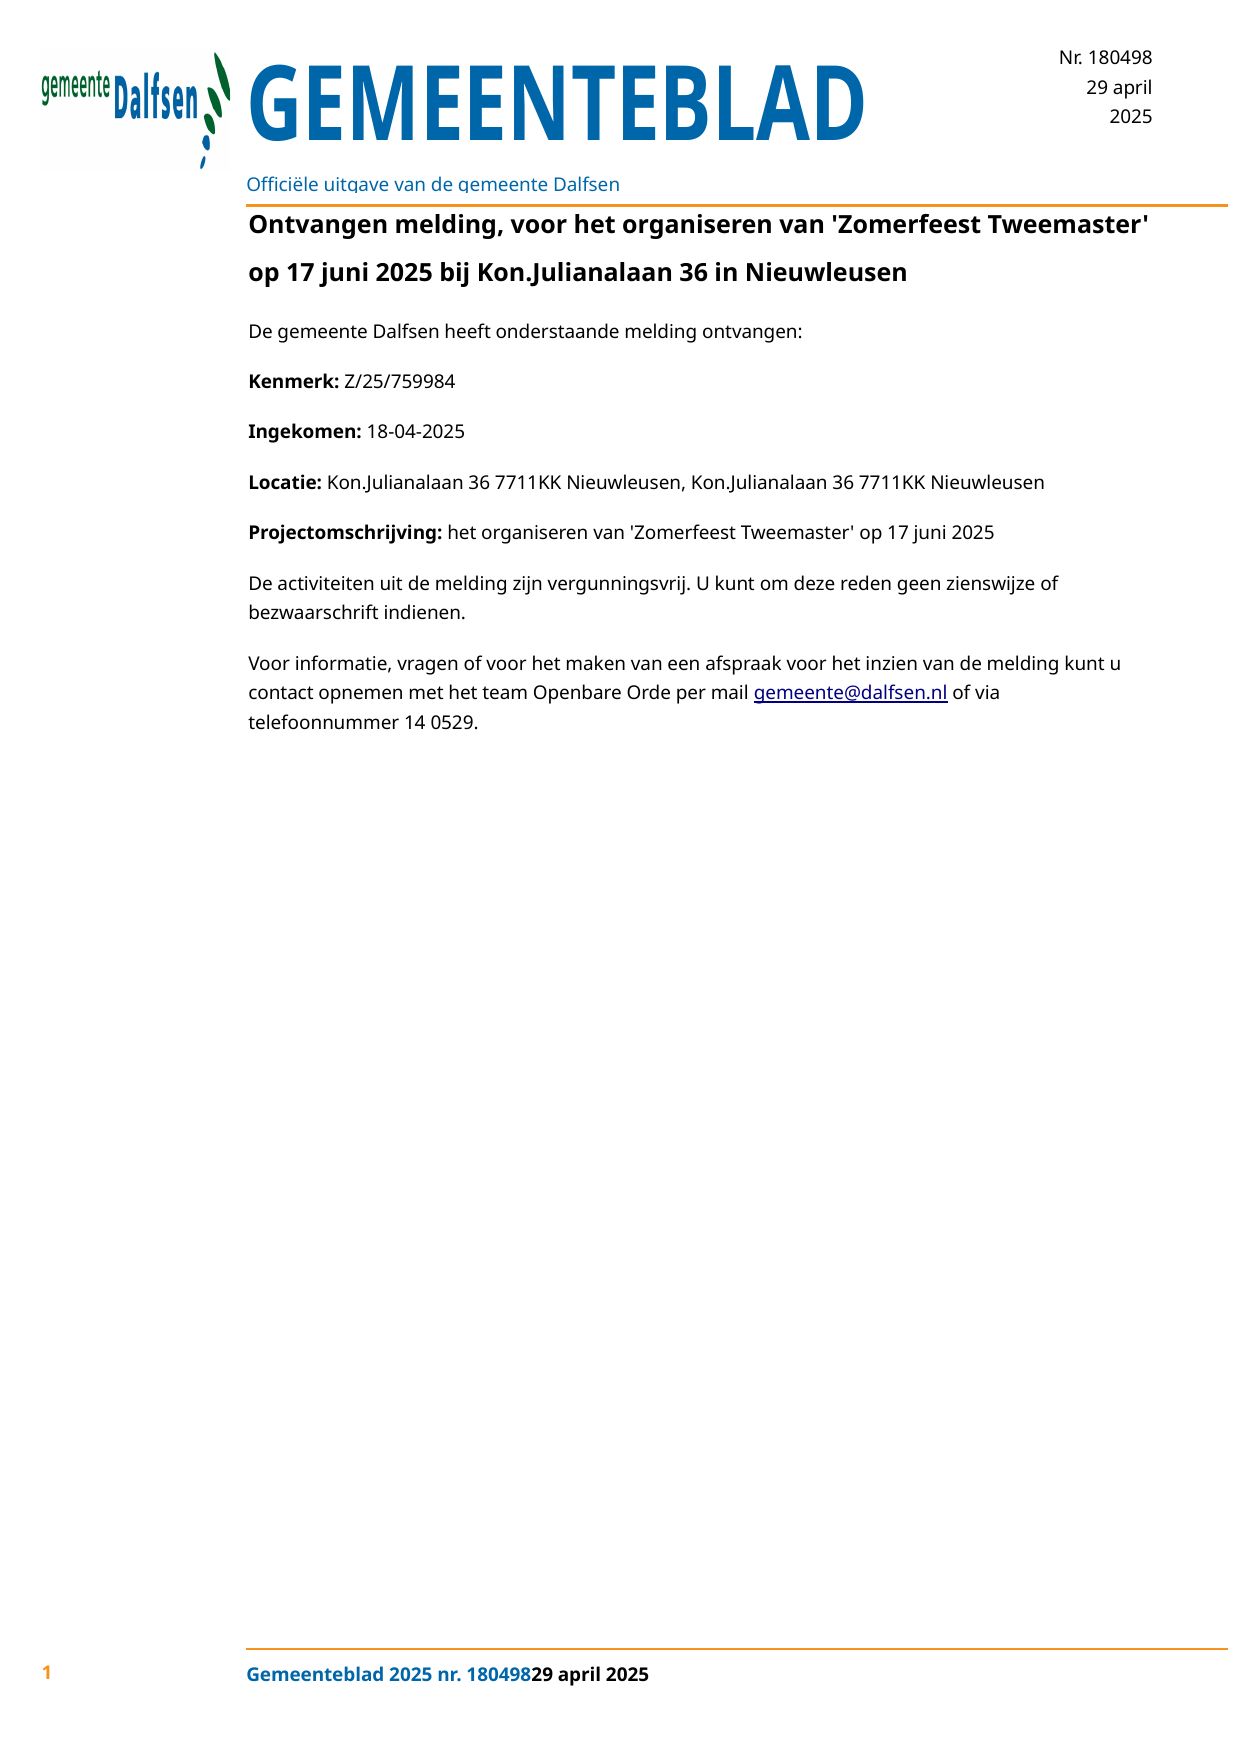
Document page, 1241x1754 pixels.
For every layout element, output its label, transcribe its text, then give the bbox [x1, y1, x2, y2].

text Kenmerk: Z/25/759984 [248, 368, 1152, 394]
text Projectomschrijving: het organiseren van 'Zomerfeest Tweemaster' op 17 juni 2025 [248, 519, 1152, 545]
text Locatie: Kon.Julianalaan 36 7711KK Nieuwleusen, Kon.Julianalaan 36 7711KK Nieuwleusen [248, 469, 1152, 495]
text De gemeente Dalfsen heeft onderstaande melding ontvangen: [248, 318, 1152, 344]
text Voor informatie, vragen of voor het maken van een afspraak voor het inzien van de melding kunt u contact opnemen met het team Openbare Orde per mail gemeente@dalfsen.nl of via telefoonnummer 14 0529. [248, 650, 1152, 735]
text Ontvangen melding, voor het organiseren van 'Zomerfeest Tweemaster' op 17 juni 2025 bij Kon.Julianalaan 36 in Nieuwleusen [248, 207, 1152, 288]
text Ingekomen: 18-04-2025 [248, 419, 1152, 444]
text De activiteiten uit de melding zijn vergunningsvrij. U kunt om deze reden geen zienswijze of bezwaarschrift indienen. [248, 570, 1152, 625]
picture [41, 47, 231, 172]
